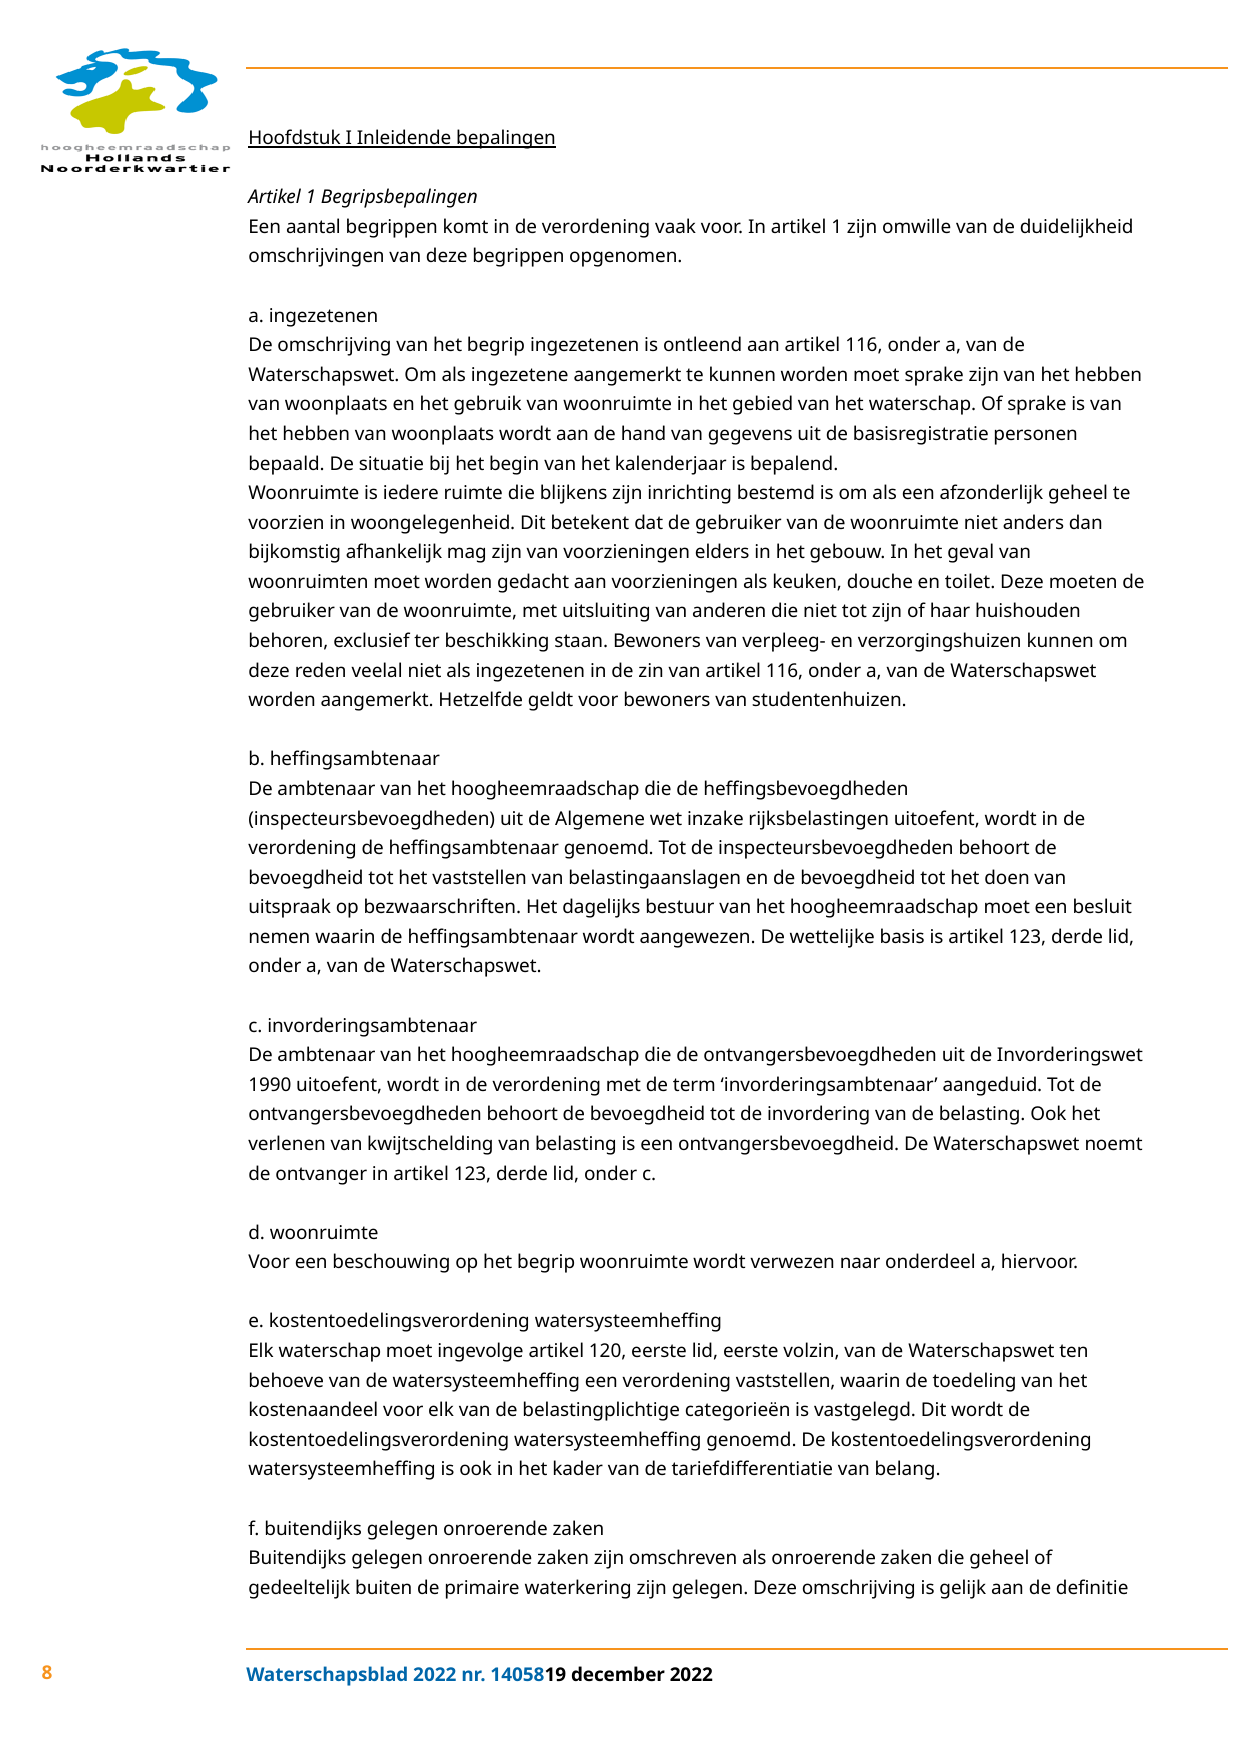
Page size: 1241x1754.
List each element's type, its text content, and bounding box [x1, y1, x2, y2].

text e. kostentoedelingsverordening watersysteemheffing [248, 1308, 1152, 1333]
text Artikel 1 Begripsbepalingen [248, 183, 1152, 209]
text Een aantal begrippen komt in de verordening vaak voor. In artikel 1 zijn omwille van de duidelijkheid omschrijvingen van deze begrippen opgenomen. [248, 213, 1152, 268]
text De ambtenaar van het hoogheemraadschap die de heffingsbevoegdheden (inspecteursbevoegdheden) uit de Algemene wet inzake rijksbelastingen uitoefent, wordt in de verordening de heffingsambtenaar genoemd. Tot de inspecteursbevoegdheden behoort de bevoegdheid tot het vaststellen van belastingaanslagen en de bevoegdheid tot het doen van uitspraak op bezwaarschriften. Het dagelijks bestuur van het hoogheemraadschap moet een besluit nemen waarin de heffingsambtenaar wordt aangewezen. De wettelijke basis is artikel 123, derde lid, onder a, van de Waterschapswet. [248, 775, 1152, 978]
text a. ingezetenen [248, 302, 1152, 328]
text Voor een beschouwing op het begrip woonruimte wordt verwezen naar onderdeel a, hiervoor. [248, 1248, 1152, 1274]
text De omschrijving van het begrip ingezetenen is ontleend aan artikel 116, onder a, van de Waterschapswet. Om als ingezetene aangemerkt te kunnen worden moet sprake zijn van het hebben van woonplaats en het gebruik van woonruimte in het gebied van het waterschap. Of sprake is van het hebben van woonplaats wordt aan de hand van gegevens uit de basisregistratie personen bepaald. De situatie bij het begin van het kalenderjaar is bepalend. [248, 331, 1152, 476]
text Elk waterschap moet ingevolge artikel 120, eerste lid, eerste volzin, van de Waterschapswet ten behoeve van de watersysteemheffing een verordening vaststellen, waarin de toedeling van het kostenaandeel voor elk van de belastingplichtige categorieën is vastgelegd. Dit wordt de kostentoedelingsverordening watersysteemheffing genoemd. De kostentoedelingsverordening watersysteemheffing is ook in het kader van de tariefdifferentiatie van belang. [248, 1337, 1152, 1481]
text c. invorderingsambtenaar [248, 1012, 1152, 1038]
text d. woonruimte [248, 1219, 1152, 1245]
picture [41, 47, 231, 172]
text De ambtenaar van het hoogheemraadschap die de ontvangersbevoegdheden uit de Invorderingswet 1990 uitoefent, wordt in de verordening met de term ‘invorderingsambtenaar’ aangeduid. Tot de ontvangersbevoegdheden behoort de bevoegdheid tot de invordering van de belasting. Ook het verlenen van kwijtschelding van belasting is een ontvangersbevoegdheid. De Waterschapswet noemt de ontvanger in artikel 123, derde lid, onder c. [248, 1041, 1152, 1186]
text f. buitendijks gelegen onroerende zaken [248, 1515, 1152, 1541]
text b. heffingsambtenaar [248, 746, 1152, 771]
text Hoofdstuk I Inleidende bepalingen [248, 124, 1152, 150]
text Buitendijks gelegen onroerende zaken zijn omschreven als onroerende zaken die geheel of gedeeltelijk buiten de primaire waterkering zijn gelegen. Deze omschrijving is gelijk aan de definitie [248, 1544, 1152, 1600]
text Woonruimte is iedere ruimte die blijkens zijn inrichting bestemd is om als een afzonderlijk geheel te voorzien in woongelegenheid. Dit betekent dat de gebruiker van de woonruimte niet anders dan bijkomstig afhankelijk mag zijn van voorzieningen elders in het gebouw. In het geval van woonruimten moet worden gedacht aan voorzieningen als keuken, douche en toilet. Deze moeten de gebruiker van de woonruimte, met uitsluiting van anderen die niet tot zijn of haar huishouden behoren, exclusief ter beschikking staan. Bewoners van verpleeg- en verzorgingshuizen kunnen om deze reden veelal niet als ingezetenen in de zin van artikel 116, onder a, van de Waterschapswet worden aangemerkt. Hetzelfde geldt voor bewoners van studentenhuizen. [248, 479, 1152, 712]
